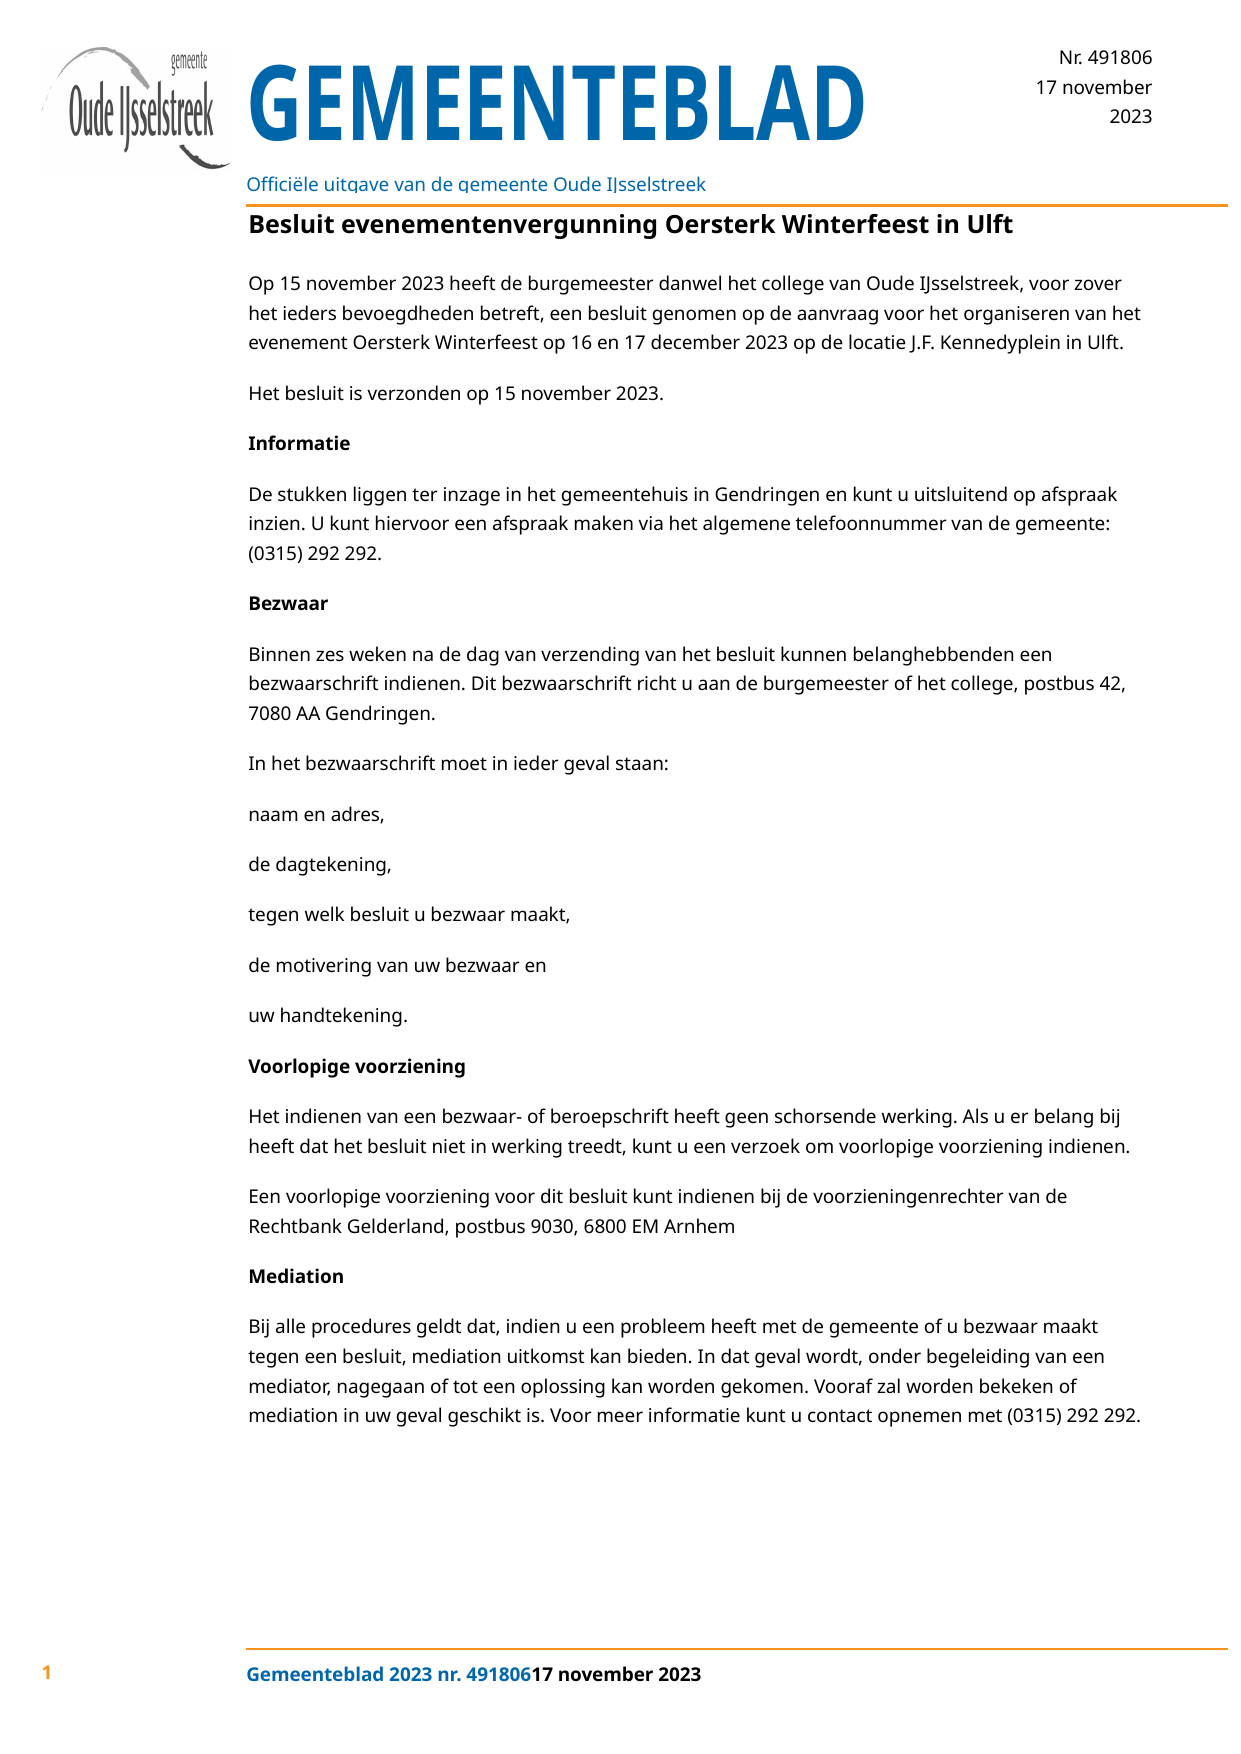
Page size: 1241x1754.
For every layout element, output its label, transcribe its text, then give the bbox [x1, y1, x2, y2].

text Voorlopige voorziening [248, 1053, 1152, 1078]
text Een voorlopige voorziening voor dit besluit kunt indienen bij de voorzieningenrechter van de Rechtbank Gelderland, postbus 9030, 6800 EM Arnhem [248, 1183, 1152, 1238]
text de motivering van uw bezwaar en [248, 952, 1152, 978]
picture [41, 47, 231, 172]
text tegen welk besluit u bezwaar maakt, [248, 902, 1152, 927]
text Het besluit is verzonden op 15 november 2023. [248, 380, 1152, 406]
text uw handtekening. [248, 1002, 1152, 1028]
text Bij alle procedures geldt dat, indien u een probleem heeft met de gemeente of u bezwaar maakt tegen een besluit, mediation uitkomst kan bieden. In dat geval wordt, onder begeleiding van een mediator, nagegaan of tot een oplossing kan worden gekomen. Vooraf zal worden bekeken of mediation in uw geval geschikt is. Voor meer informatie kunt u contact opnemen met (0315) 292 292. [248, 1314, 1152, 1428]
text Mediation [248, 1263, 1152, 1289]
text Binnen zes weken na de dag van verzending van het besluit kunnen belanghebbenden een bezwaarschrift indienen. Dit bezwaarschrift richt u aan de burgemeester of het college, postbus 42, 7080 AA Gendringen. [248, 641, 1152, 726]
text Op 15 november 2023 heeft de burgemeester danwel het college van Oude IJsselstreek, voor zover het ieders bevoegdheden betreft, een besluit genomen op de aanvraag voor het organiseren van het evenement Oersterk Winterfeest op 16 en 17 december 2023 op de locatie J.F. Kennedyplein in Ulft. [248, 270, 1152, 355]
text In het bezwaarschrift moet in ieder geval staan: [248, 750, 1152, 776]
text Besluit evenementenvergunning Oersterk Winterfeest in Ulft [248, 207, 1152, 241]
text naam en adres, [248, 801, 1152, 826]
text Informatie [248, 430, 1152, 456]
text Bezwaar [248, 590, 1152, 616]
text Het indienen van een bezwaar- of beroepschrift heeft geen schorsende werking. Als u er belang bij heeft dat het besluit niet in werking treedt, kunt u een verzoek om voorlopige voorziening indienen. [248, 1103, 1152, 1158]
text de dagtekening, [248, 851, 1152, 877]
text De stukken liggen ter inzage in het gemeentehuis in Gendringen en kunt u uitsluitend op afspraak inzien. U kunt hiervoor een afspraak maken via het algemene telefoonnummer van de gemeente: (0315) 292 292. [248, 481, 1152, 566]
